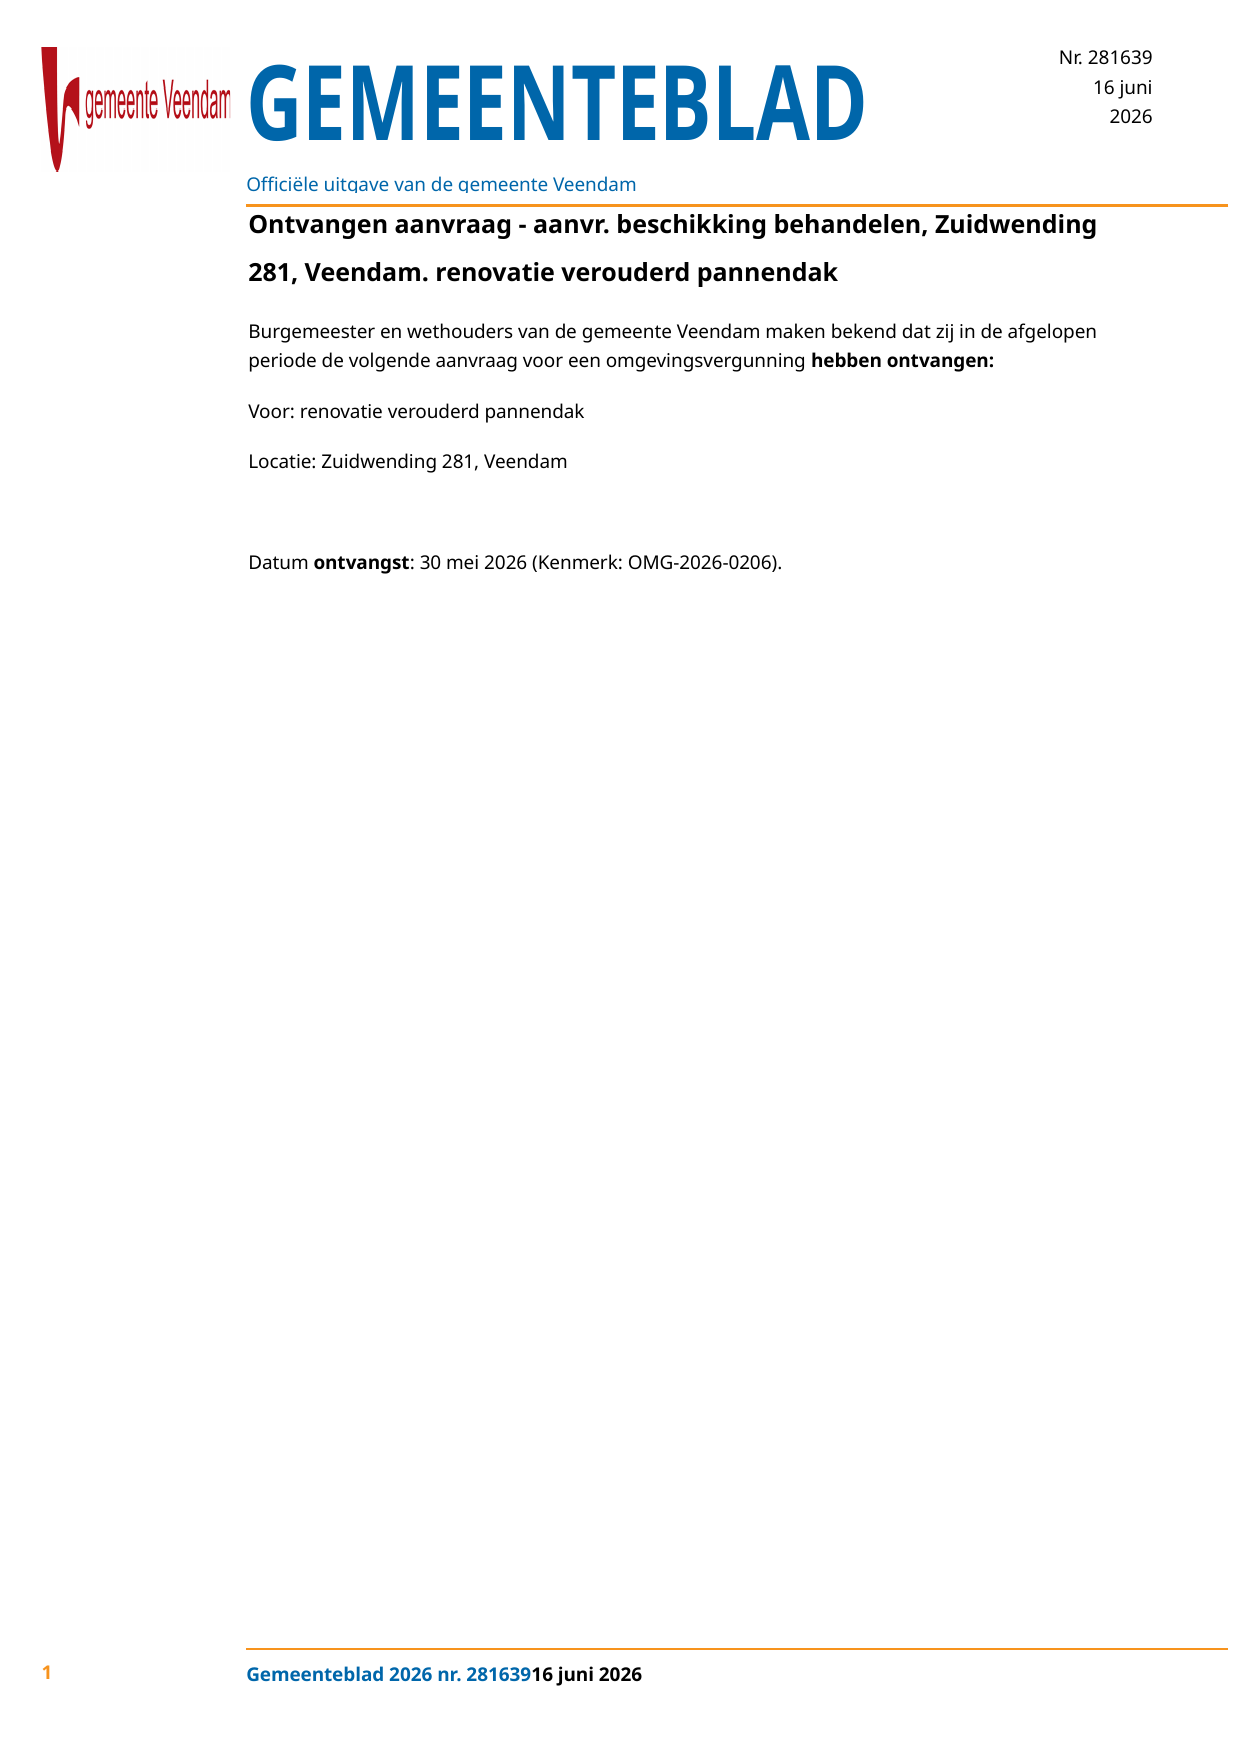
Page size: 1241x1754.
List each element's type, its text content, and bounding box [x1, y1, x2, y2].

text Burgemeester en wethouders van de gemeente Veendam maken bekend dat zij in de afgelopen periode de volgende aanvraag voor een omgevingsvergunning hebben ontvangen: [248, 318, 1152, 373]
text Voor: renovatie verouderd pannendak [248, 398, 1152, 424]
text Locatie: Zuidwending 281, Veendam [248, 448, 1152, 474]
text Datum ontvangst: 30 mei 2026 (Kenmerk: OMG-2026-0206). [248, 549, 1152, 575]
text Ontvangen aanvraag - aanvr. beschikking behandelen, Zuidwending 281, Veendam. renovatie verouderd pannendak [248, 207, 1152, 288]
picture [41, 47, 231, 172]
